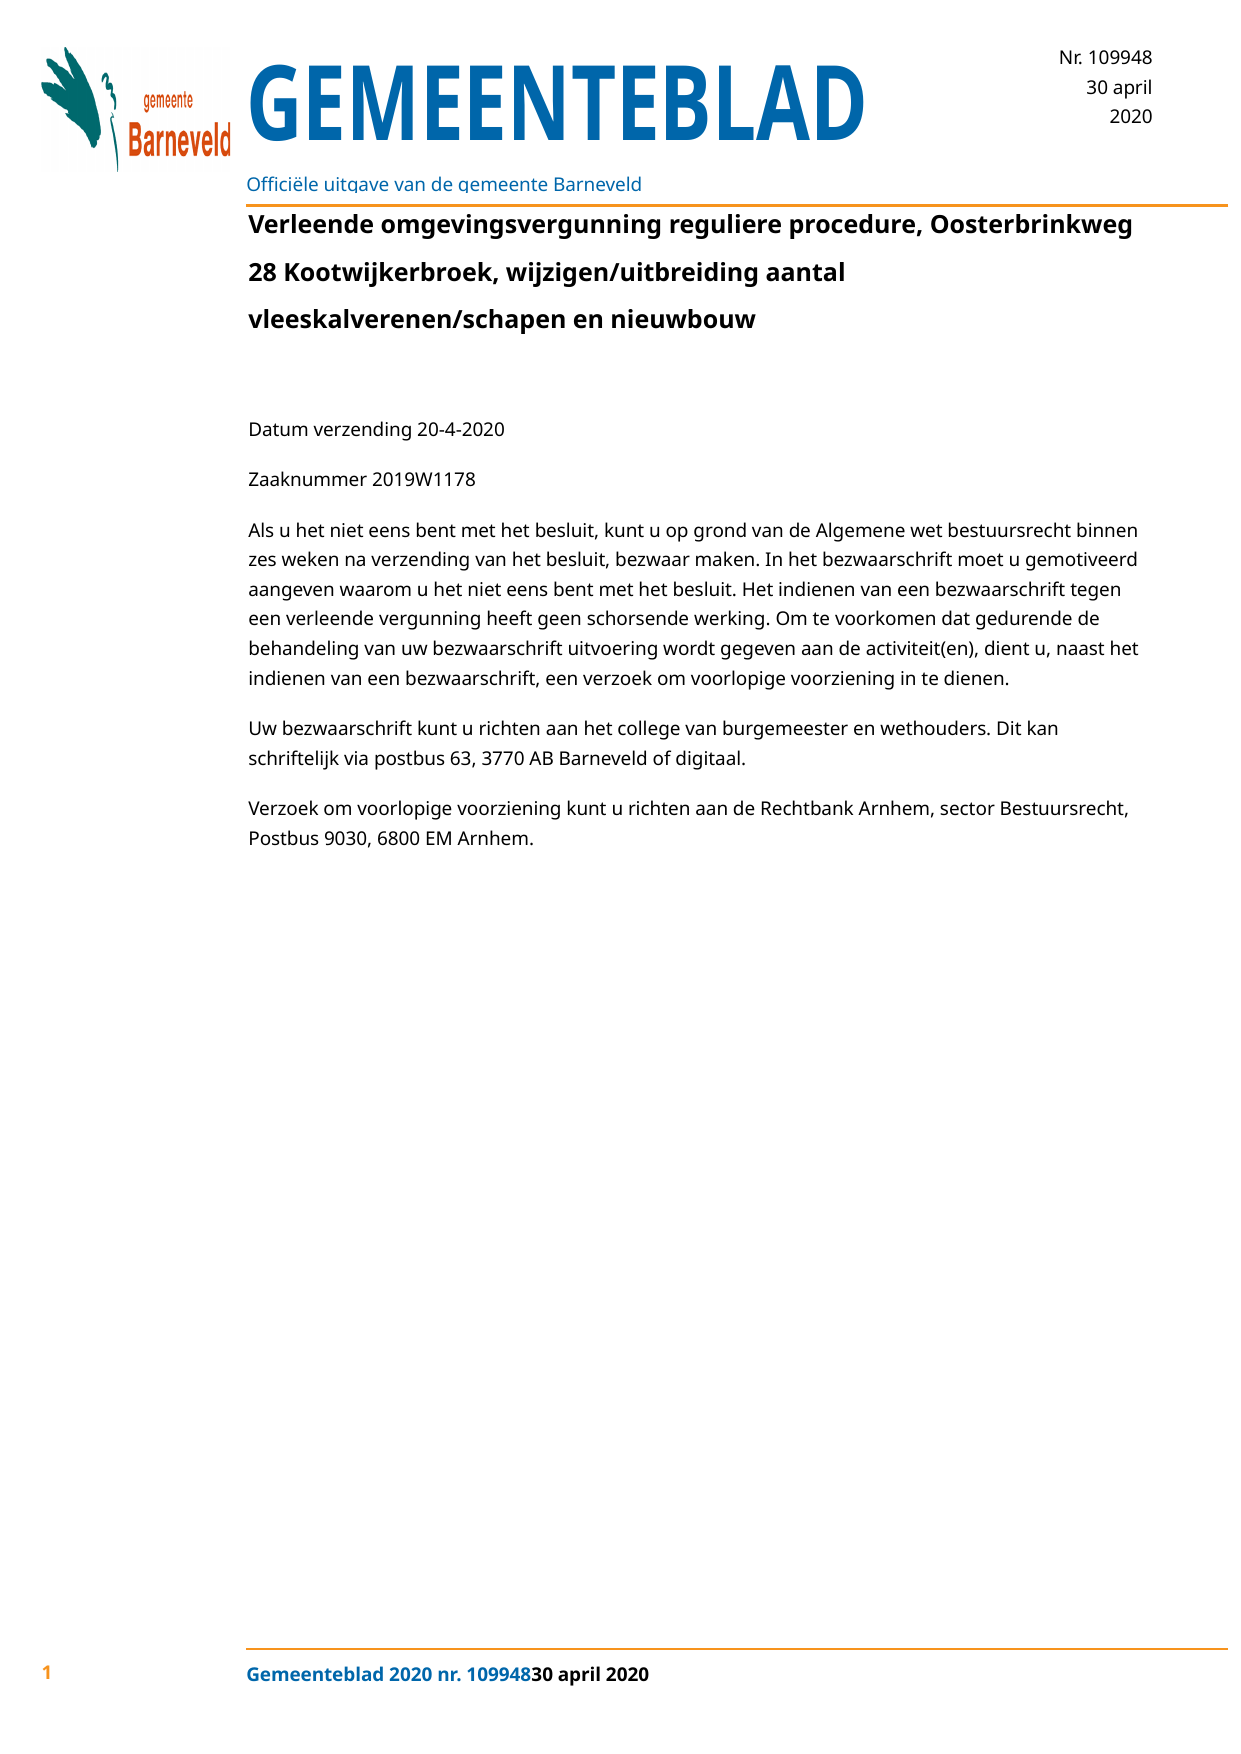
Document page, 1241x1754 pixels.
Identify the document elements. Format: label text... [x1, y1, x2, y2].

text Datum verzending 20-4-2020 [248, 416, 1152, 442]
text Verleende omgevingsvergunning reguliere procedure, Oosterbrinkweg 28 Kootwijkerbroek, wijzigen/uitbreiding aantal vleeskalverenen/schapen en nieuwbouw [248, 207, 1152, 336]
text Als u het niet eens bent met het besluit, kunt u op grond van de Algemene wet bestuursrecht binnen zes weken na verzending van het besluit, bezwaar maken. In het bezwaarschrift moet u gemotiveerd aangeven waarom u het niet eens bent met het besluit. Het indienen van een bezwaarschrift tegen een verleende vergunning heeft geen schorsende werking. Om te voorkomen dat gedurende de behandeling van uw bezwaarschrift uitvoering wordt gegeven aan de activiteit(en), dient u, naast het indienen van een bezwaarschrift, een verzoek om voorlopige voorziening in te dienen. [248, 517, 1152, 690]
picture [41, 47, 231, 172]
text Zaaknummer 2019W1178 [248, 466, 1152, 492]
text Verzoek om voorlopige voorziening kunt u richten aan de Rechtbank Arnhem, sector Bestuursrecht, Postbus 9030, 6800 EM Arnhem. [248, 795, 1152, 850]
text Uw bezwaarschrift kunt u richten aan het college van burgemeester en wethouders. Dit kan schriftelijk via postbus 63, 3770 AB Barneveld of digitaal. [248, 715, 1152, 770]
